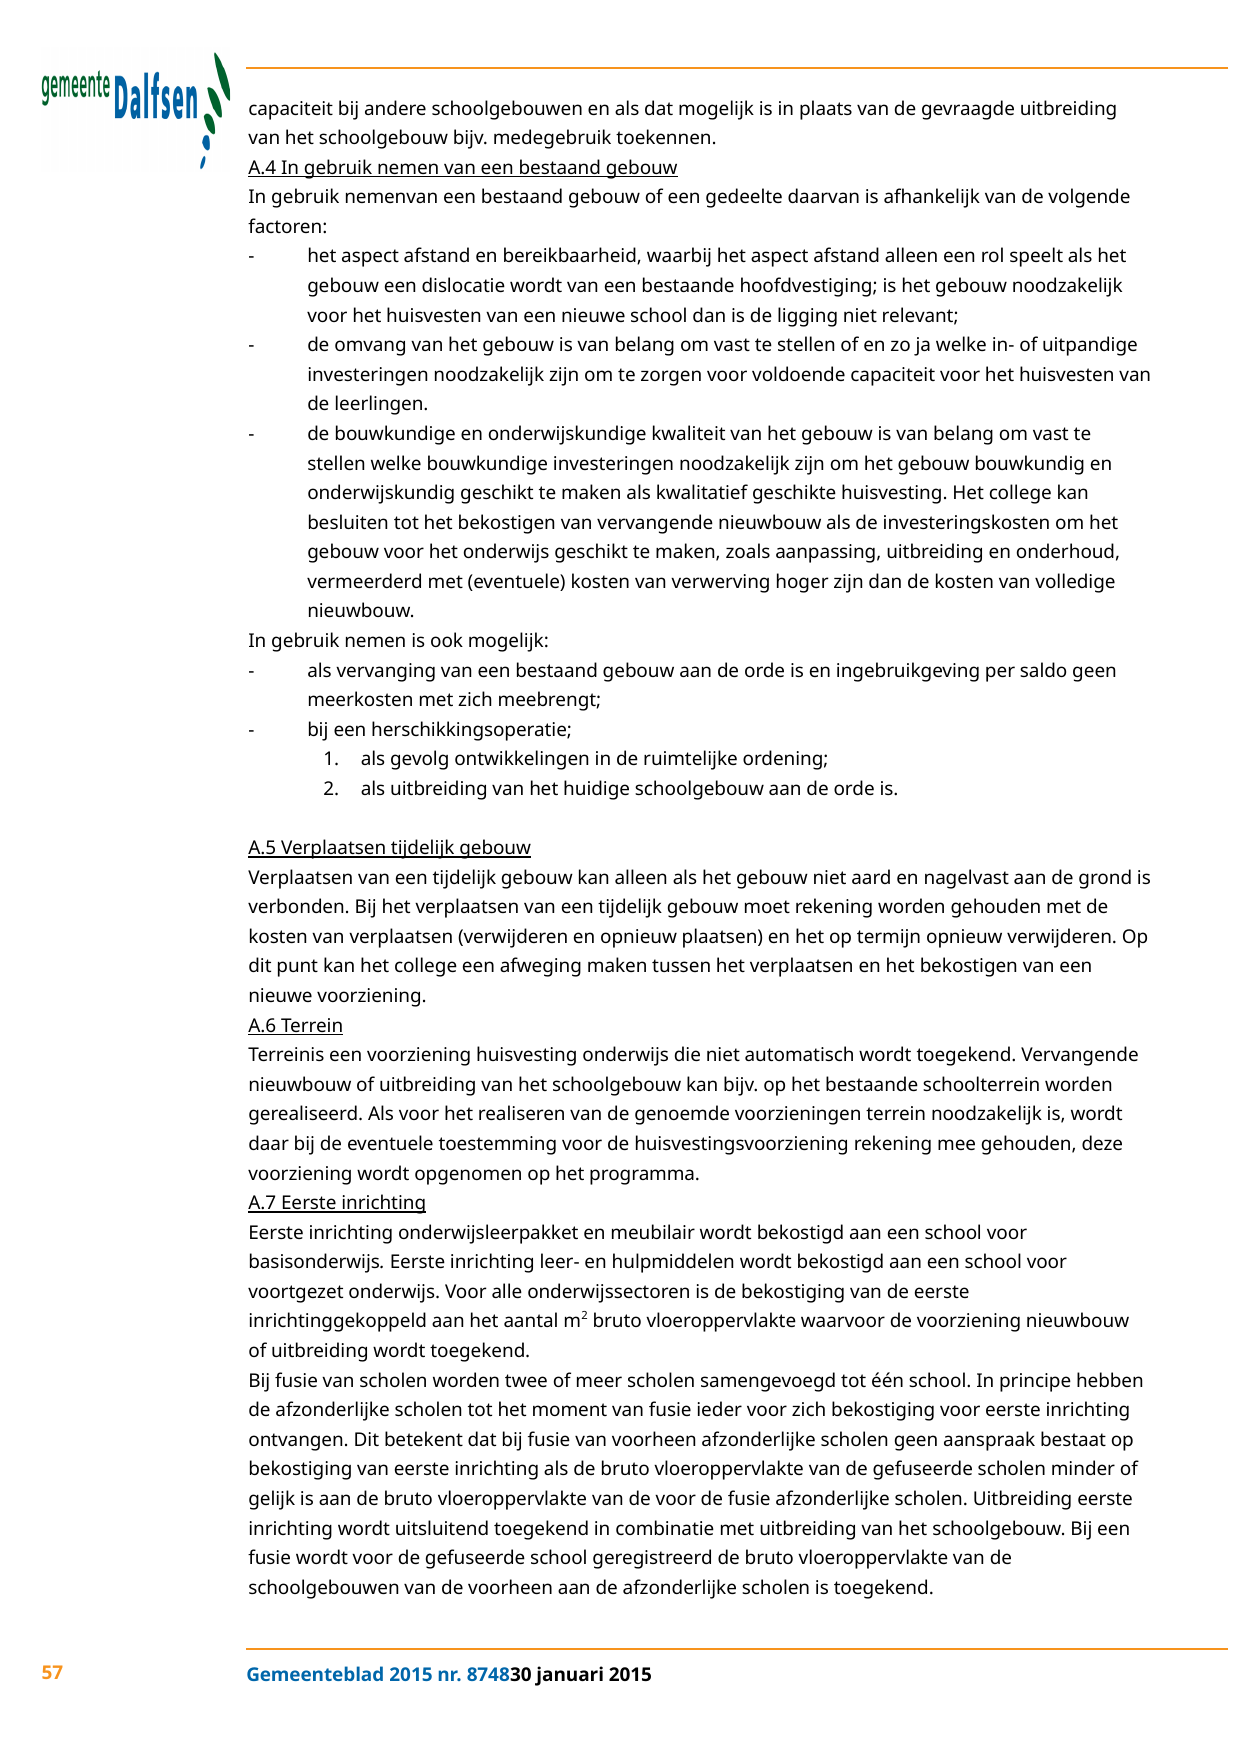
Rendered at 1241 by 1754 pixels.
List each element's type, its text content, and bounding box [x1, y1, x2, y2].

text Eerste inrichting onderwijsleerpakket en meubilair wordt bekostigd aan een school voor basisonderwijs. Eerste inrichting leer- en hulpmiddelen wordt bekostigd aan een school voor voortgezet onderwijs. Voor alle onderwijssectoren is de bekostiging van de eerste inrichtinggekoppeld aan het aantal m2 bruto vloeroppervlakte waarvoor de voorziening nieuwbouw of uitbreiding wordt toegekend. [248, 1219, 1152, 1363]
text capaciteit bij andere schoolgebouwen en als dat mogelijk is in plaats van de gevraagde uitbreiding van het schoolgebouw bijv. medegebruik toekennen. [248, 95, 1152, 150]
text In gebruik nemen is ook mogelijk: [248, 627, 1152, 653]
text In gebruik nemenvan een bestaand gebouw of een gedeelte daarvan is afhankelijk van de volgende factoren: [248, 183, 1152, 239]
list de omvang van het gebouw is van belang om vast te stellen of en zo ja welke in- of uitpandige investeringen noodzakelijk zijn om te zorgen voor voldoende capaciteit voor het huisvesten van de leerlingen. [248, 331, 1152, 416]
text A.7 Eerste inrichting [248, 1189, 1152, 1215]
picture [41, 47, 231, 172]
text Verplaatsen van een tijdelijk gebouw kan alleen als het gebouw niet aard en nagelvast aan de grond is verbonden. Bij het verplaatsen van een tijdelijk gebouw moet rekening worden gehouden met de kosten van verplaatsen (verwijderen en opnieuw plaatsen) en het op termijn opnieuw verwijderen. Op dit punt kan het college een afweging maken tussen het verplaatsen en het bekostigen van een nieuwe voorziening. [248, 864, 1152, 1008]
text A.4 In gebruik nemen van een bestaand gebouw [248, 154, 1152, 180]
list bij een herschikkingsoperatie; [248, 716, 1152, 742]
list als uitbreiding van het huidige schoolgebouw aan de orde is. [323, 775, 1152, 801]
list als gevolg ontwikkelingen in de ruimtelijke ordening; [323, 746, 1152, 771]
text Bij fusie van scholen worden twee of meer scholen samengevoegd tot één school. In principe hebben de afzonderlijke scholen tot het moment van fusie ieder voor zich bekostiging voor eerste inrichting ontvangen. Dit betekent dat bij fusie van voorheen afzonderlijke scholen geen aanspraak bestaat op bekostiging van eerste inrichting als de bruto vloeroppervlakte van de gefuseerde scholen minder of gelijk is aan de bruto vloeroppervlakte van de voor de fusie afzonderlijke scholen. Uitbreiding eerste inrichting wordt uitsluitend toegekend in combinatie met uitbreiding van het schoolgebouw. Bij een fusie wordt voor de gefuseerde school geregistreerd de bruto vloeroppervlakte van de schoolgebouwen van de voorheen aan de afzonderlijke scholen is toegekend. [248, 1367, 1152, 1600]
list als vervanging van een bestaand gebouw aan de orde is en ingebruikgeving per saldo geen meerkosten met zich meebrengt; [248, 657, 1152, 712]
list het aspect afstand en bereikbaarheid, waarbij het aspect afstand alleen een rol speelt als het gebouw een dislocatie wordt van een bestaande hoofdvestiging; is het gebouw noodzakelijk voor het huisvesten van een nieuwe school dan is de ligging niet relevant; [248, 243, 1152, 328]
list de bouwkundige en onderwijskundige kwaliteit van het gebouw is van belang om vast te stellen welke bouwkundige investeringen noodzakelijk zijn om het gebouw bouwkundig en onderwijskundig geschikt te maken als kwalitatief geschikte huisvesting. Het college kan besluiten tot het bekostigen van vervangende nieuwbouw als de investeringskosten om het gebouw voor het onderwijs geschikt te maken, zoals aanpassing, uitbreiding en onderhoud, vermeerderd met (eventuele) kosten van verwerving hoger zijn dan de kosten van volledige nieuwbouw. [248, 420, 1152, 623]
text A.6 Terrein [248, 1012, 1152, 1038]
text Terreinis een voorziening huisvesting onderwijs die niet automatisch wordt toegekend. Vervangende nieuwbouw of uitbreiding van het schoolgebouw kan bijv. op het bestaande schoolterrein worden gerealiseerd. Als voor het realiseren van de genoemde voorzieningen terrein noodzakelijk is, wordt daar bij de eventuele toestemming voor de huisvestingsvoorziening rekening mee gehouden, deze voorziening wordt opgenomen op het programma. [248, 1041, 1152, 1186]
text A.5 Verplaatsen tijdelijk gebouw [248, 834, 1152, 860]
